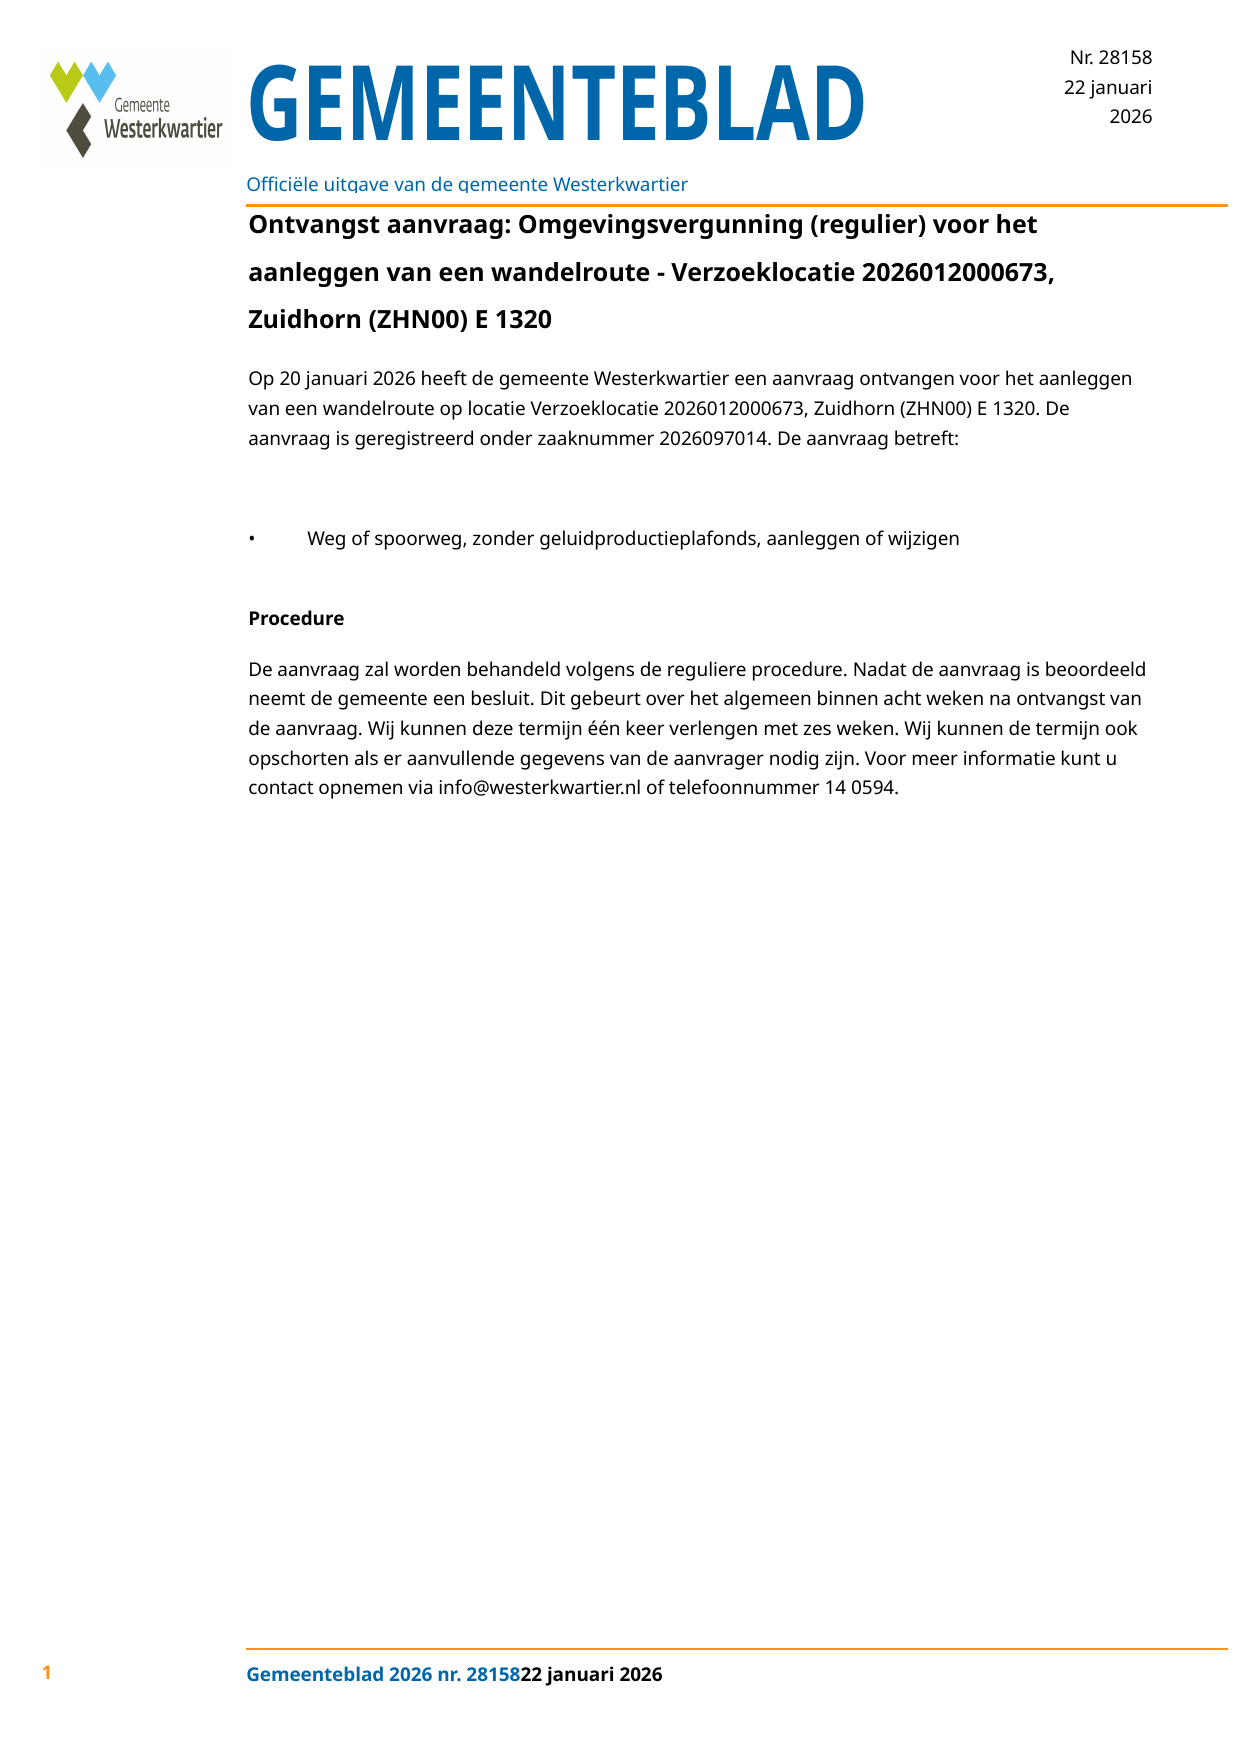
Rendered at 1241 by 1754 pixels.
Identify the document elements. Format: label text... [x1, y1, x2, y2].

picture [41, 47, 231, 172]
text Procedure [248, 606, 1152, 631]
list Weg of spoorweg, zonder geluidproductieplafonds, aanleggen of wijzigen [248, 526, 1152, 551]
text Ontvangst aanvraag: Omgevingsvergunning (regulier) voor het aanleggen van een wandelroute - Verzoeklocatie 2026012000673, Zuidhorn (ZHN00) E 1320 [248, 207, 1152, 336]
text Op 20 januari 2026 heeft de gemeente Westerkwartier een aanvraag ontvangen voor het aanleggen van een wandelroute op locatie Verzoeklocatie 2026012000673, Zuidhorn (ZHN00) E 1320. De aanvraag is geregistreerd onder zaaknummer 2026097014. De aanvraag betreft: [248, 366, 1152, 450]
text De aanvraag zal worden behandeld volgens de reguliere procedure. Nadat de aanvraag is beoordeeld neemt de gemeente een besluit. Dit gebeurt over het algemeen binnen acht weken na ontvangst van de aanvraag. Wij kunnen deze termijn één keer verlengen met zes weken. Wij kunnen de termijn ook opschorten als er aanvullende gegevens van de aanvrager nodig zijn. Voor meer informatie kunt u contact opnemen via info@westerkwartier.nl of telefoonnummer 14 0594. [248, 656, 1152, 800]
